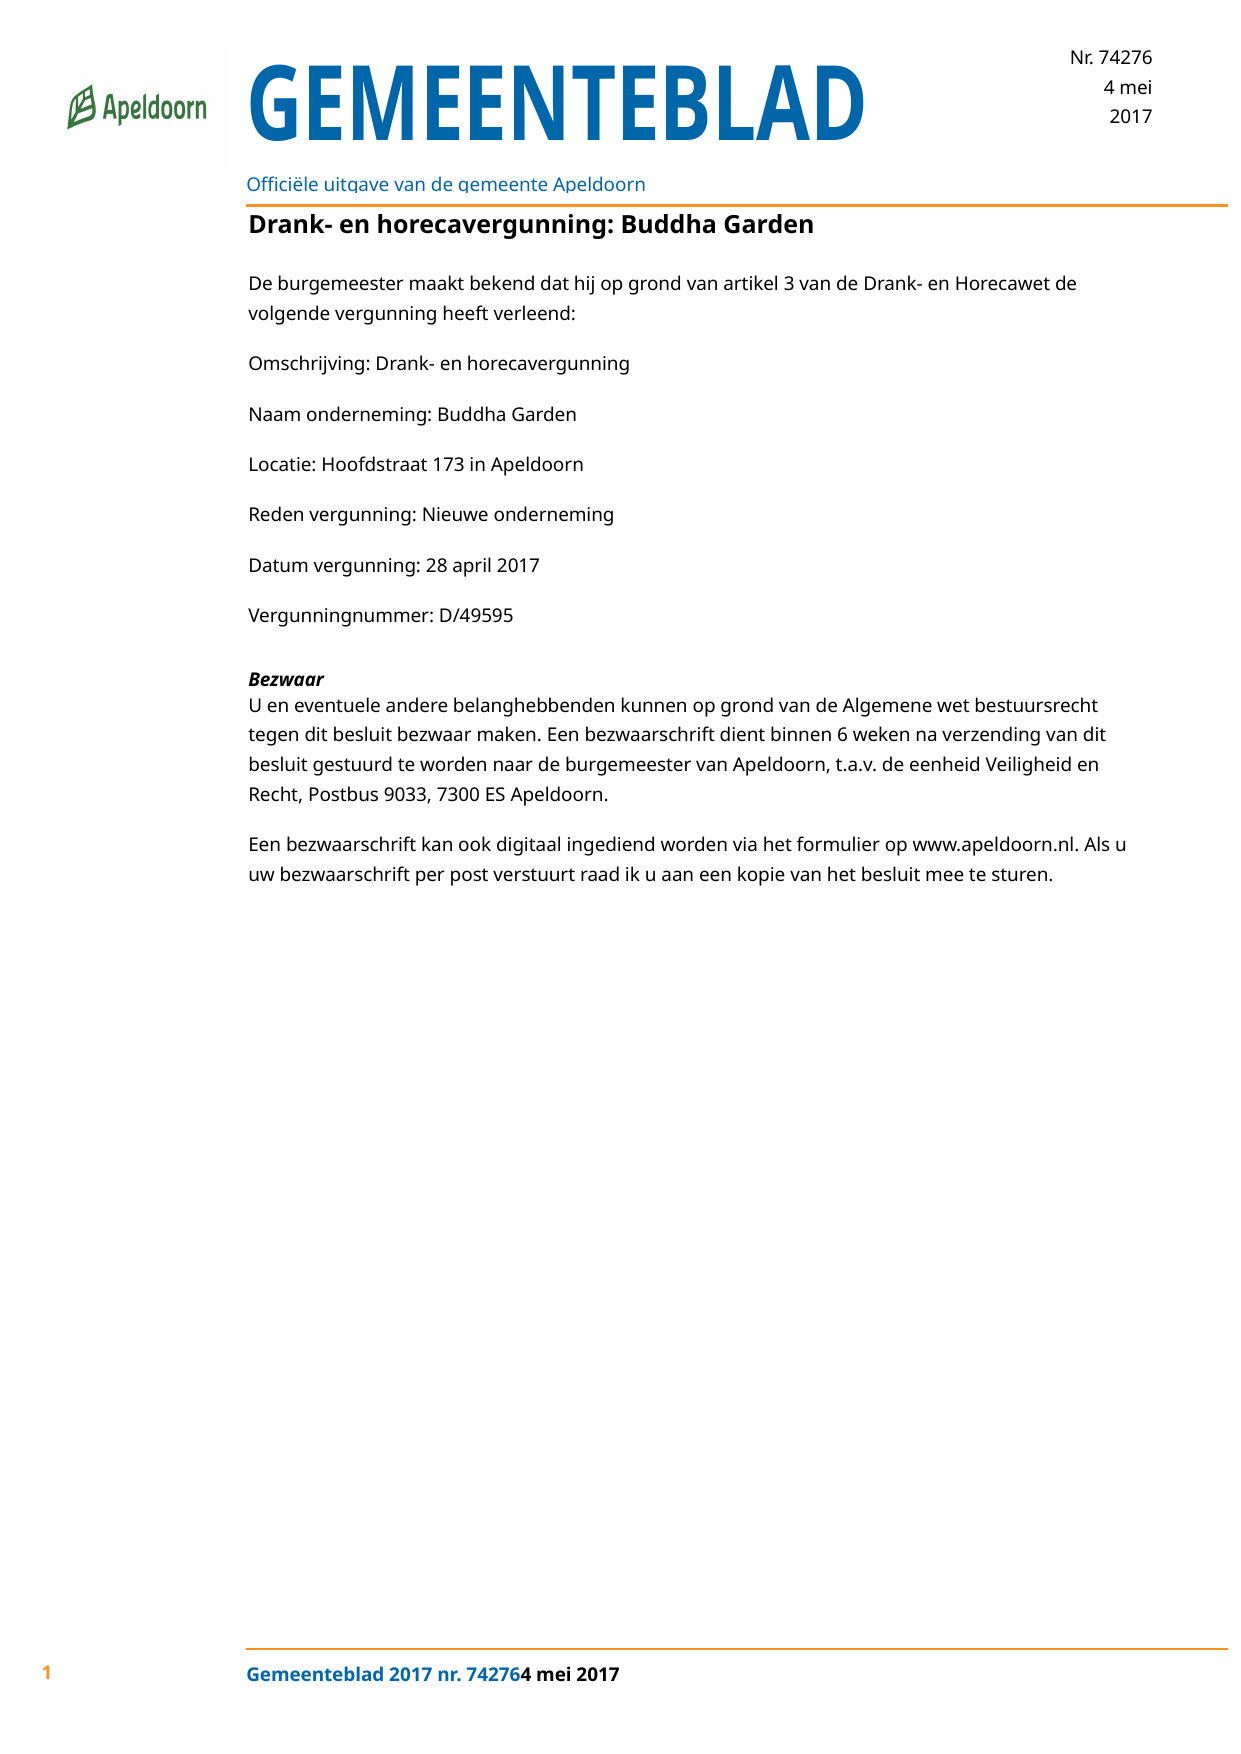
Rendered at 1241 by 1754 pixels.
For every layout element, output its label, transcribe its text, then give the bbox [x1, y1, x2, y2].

text Naam onderneming: Buddha Garden [248, 401, 1152, 426]
text Reden vergunning: Nieuwe onderneming [248, 502, 1152, 527]
text Locatie: Hoofdstraat 173 in Apeldoorn [248, 451, 1152, 477]
text Bezwaar [248, 666, 1152, 692]
text Vergunningnummer: D/49595 [248, 602, 1152, 628]
text Drank- en horecavergunning: Buddha Garden [248, 207, 1152, 241]
text Omschrijving: Drank- en horecavergunning [248, 350, 1152, 376]
text Een bezwaarschrift kan ook digitaal ingediend worden via het formulier op www.apeldoorn.nl. Als u uw bezwaarschrift per post verstuurt raad ik u aan een kopie van het besluit mee te sturen. [248, 831, 1152, 887]
text Datum vergunning: 28 april 2017 [248, 552, 1152, 578]
text De burgemeester maakt bekend dat hij op grond van artikel 3 van de Drank- en Horecawet de volgende vergunning heeft verleend: [248, 270, 1152, 326]
picture [41, 47, 231, 172]
text U en eventuele andere belanghebbenden kunnen op grond van de Algemene wet bestuursrecht tegen dit besluit bezwaar maken. Een bezwaarschrift dient binnen 6 weken na verzending van dit besluit gestuurd te worden naar de burgemeester van Apeldoorn, t.a.v. de eenheid Veiligheid en Recht, Postbus 9033, 7300 ES Apeldoorn. [248, 692, 1152, 807]
